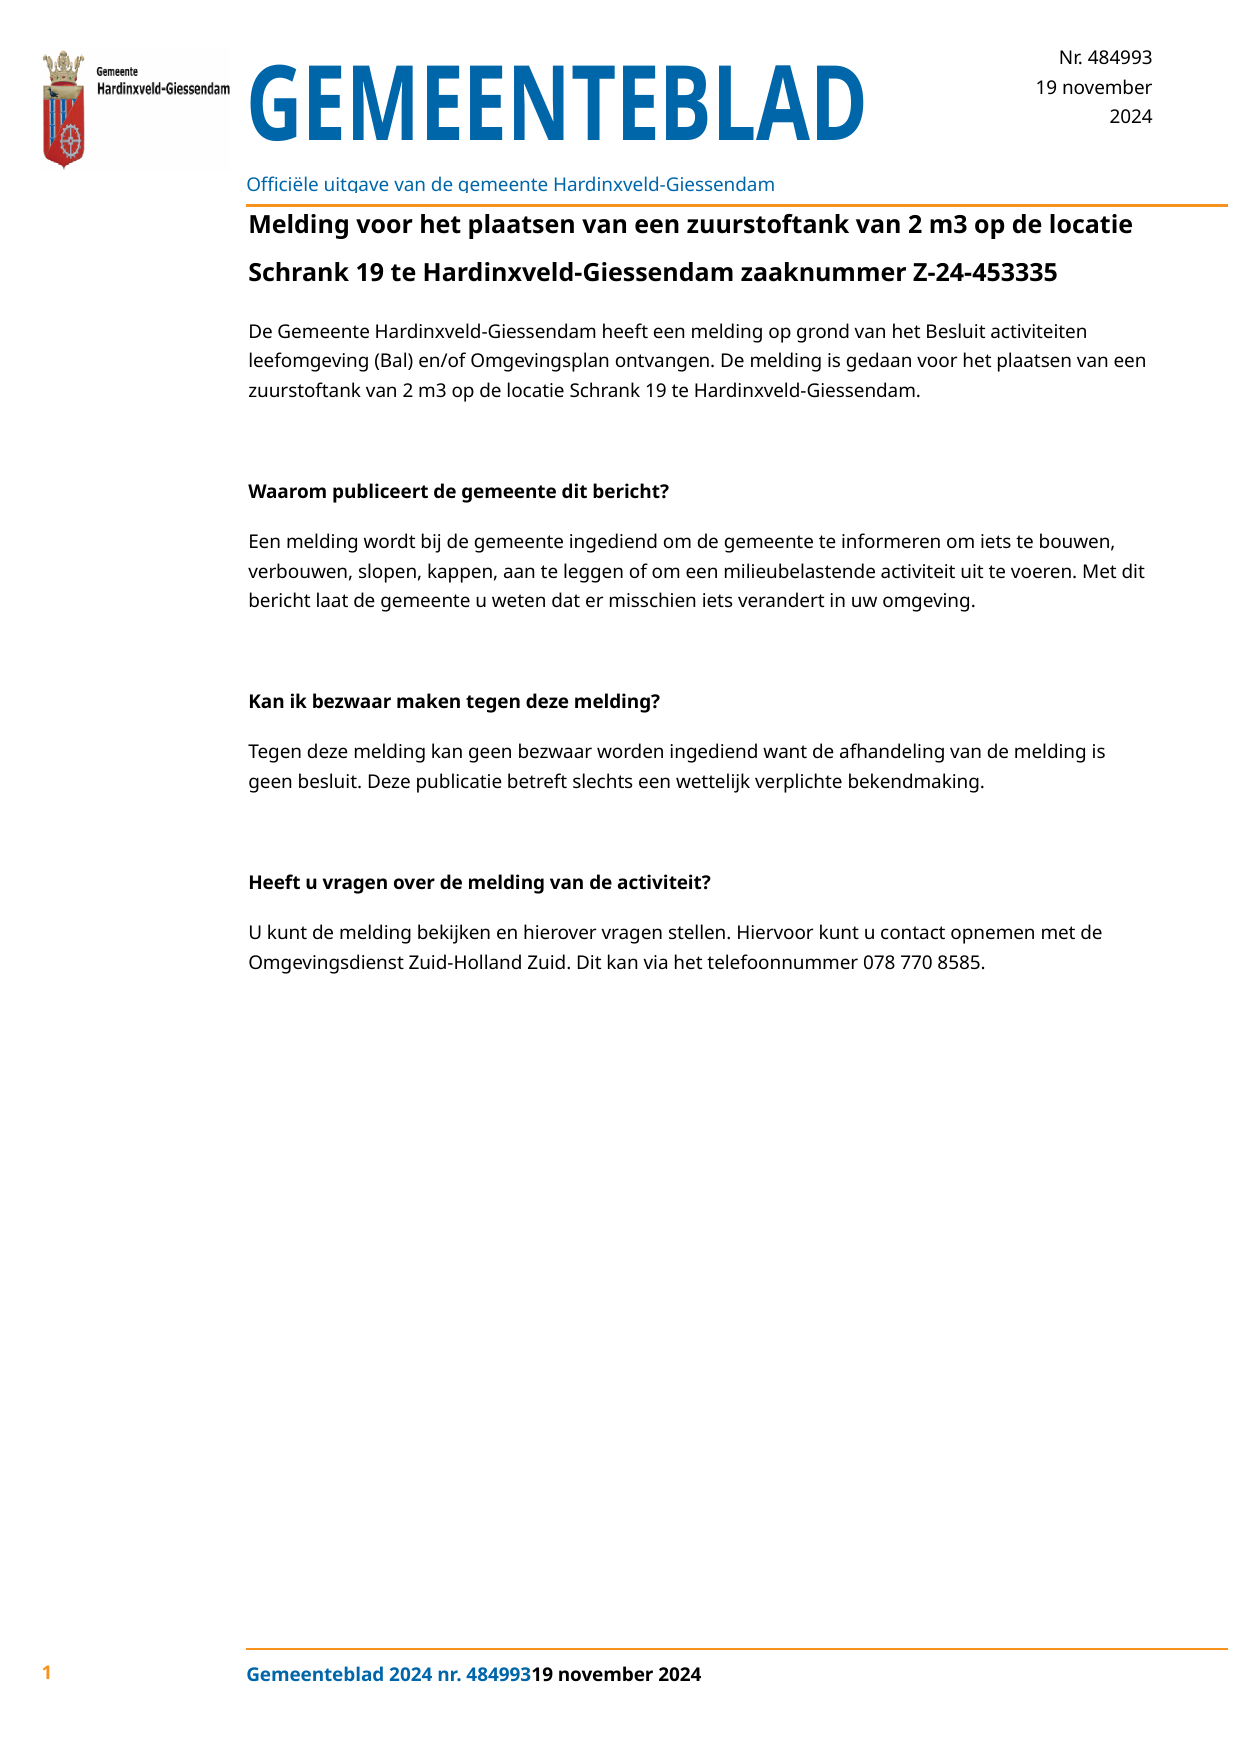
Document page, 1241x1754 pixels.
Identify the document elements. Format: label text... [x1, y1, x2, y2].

text Heeft u vragen over de melding van de activiteit? [248, 869, 1152, 895]
text Melding voor het plaatsen van een zuurstoftank van 2 m3 op de locatie Schrank 19 te Hardinxveld-Giessendam zaaknummer Z-24-453335 [248, 207, 1152, 288]
text Kan ik bezwaar maken tegen deze melding? [248, 688, 1152, 714]
text Een melding wordt bij de gemeente ingediend om de gemeente te informeren om iets te bouwen, verbouwen, slopen, kappen, aan te leggen of om een milieubelastende activiteit uit te voeren. Met dit bericht laat de gemeente u weten dat er misschien iets verandert in uw omgeving. [248, 528, 1152, 613]
text Tegen deze melding kan geen bezwaar worden ingediend want de afhandeling van de melding is geen besluit. Deze publicatie betreft slechts een wettelijk verplichte bekendmaking. [248, 739, 1152, 794]
picture [41, 47, 231, 172]
text Waarom publiceert de gemeente dit bericht? [248, 478, 1152, 504]
text De Gemeente Hardinxveld-Giessendam heeft een melding op grond van het Besluit activiteiten leefomgeving (Bal) en/of Omgevingsplan ontvangen. De melding is gedaan voor het plaatsen van een zuurstoftank van 2 m3 op de locatie Schrank 19 te Hardinxveld-Giessendam. [248, 318, 1152, 403]
text U kunt de melding bekijken en hierover vragen stellen. Hiervoor kunt u contact opnemen met de Omgevingsdienst Zuid-Holland Zuid. Dit kan via het telefoonnummer 078 770 8585. [248, 919, 1152, 975]
